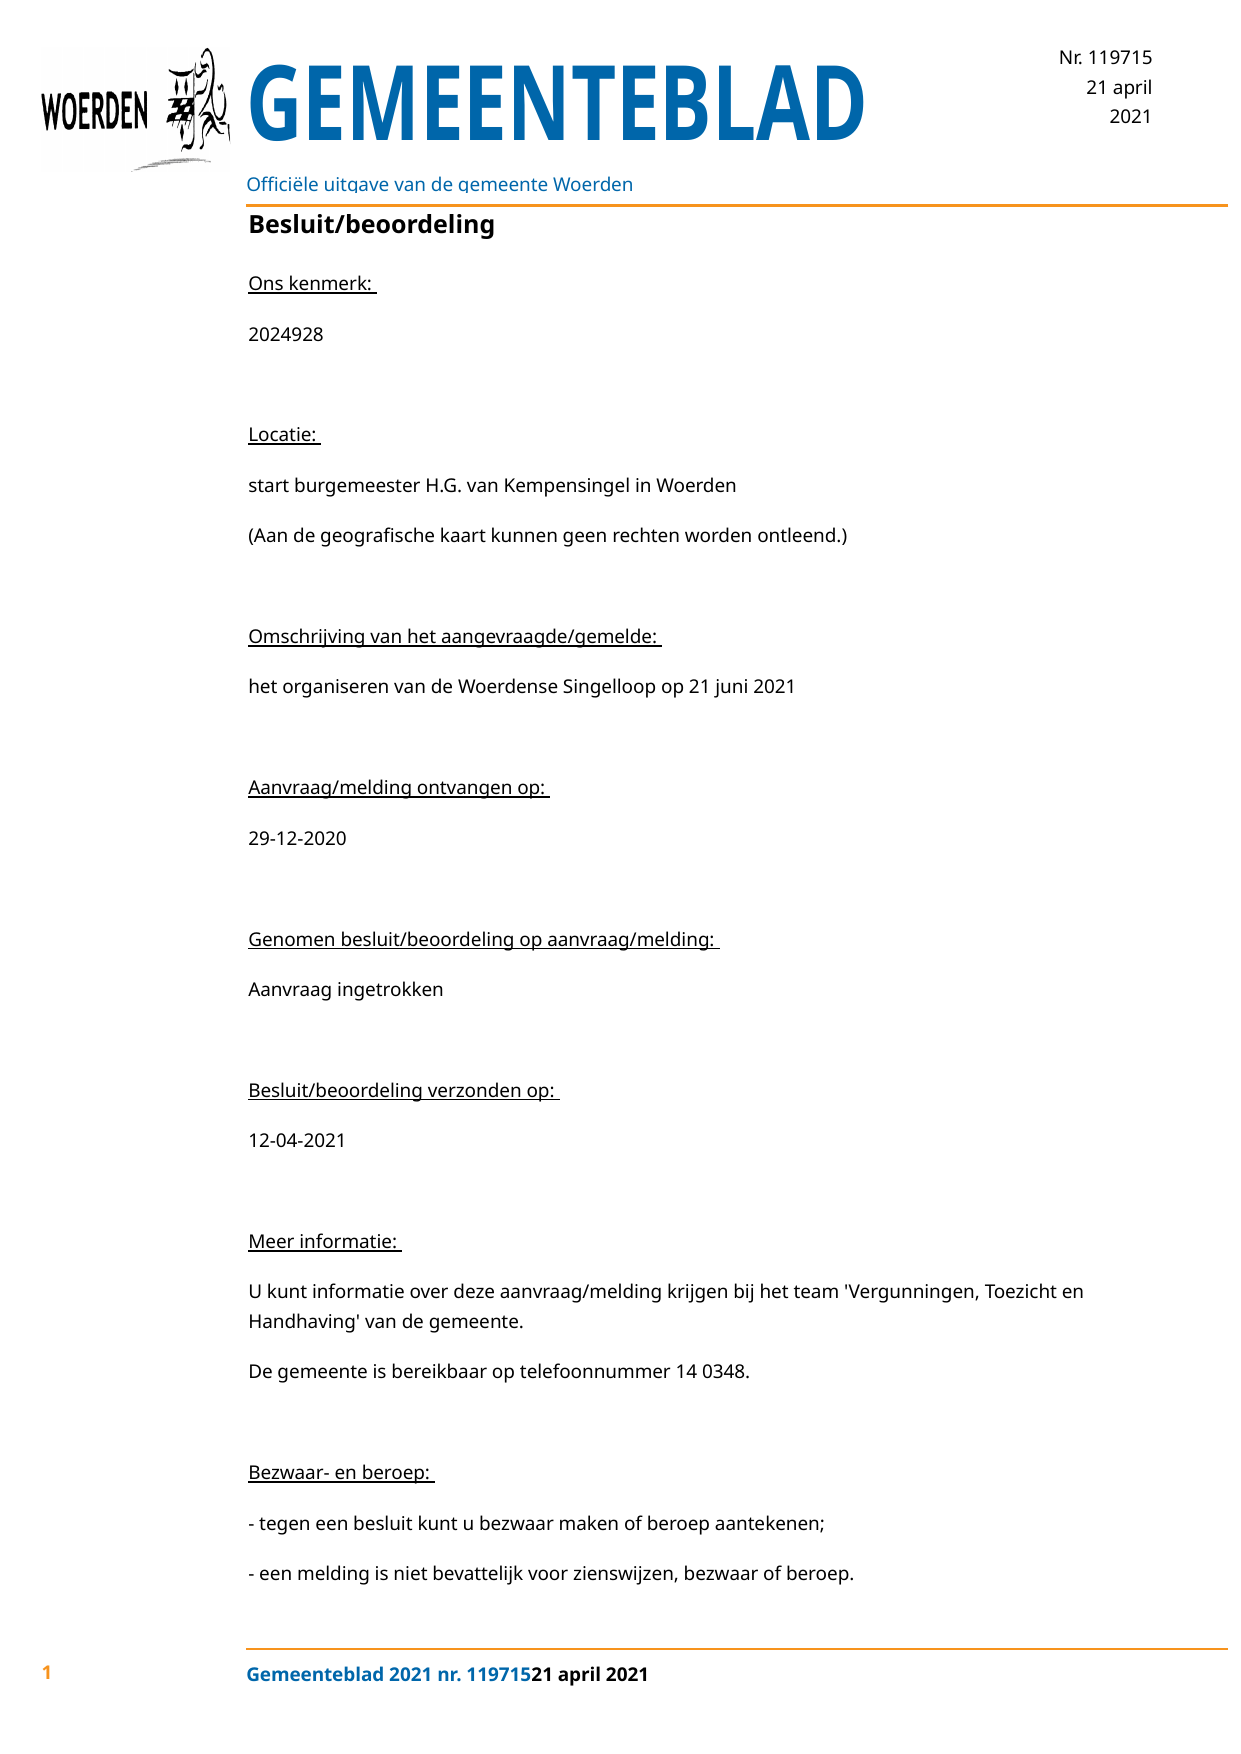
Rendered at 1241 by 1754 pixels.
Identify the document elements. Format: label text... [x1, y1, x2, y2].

text (Aan de geografische kaart kunnen geen rechten worden ontleend.) [248, 522, 1152, 548]
text Omschrijving van het aangevraagde/gemelde: [248, 623, 1152, 649]
text 2024928 [248, 321, 1152, 346]
text start burgemeester H.G. van Kempensingel in Woerden [248, 472, 1152, 498]
text 29-12-2020 [248, 825, 1152, 851]
text Besluit/beoordeling verzonden op: [248, 1077, 1152, 1103]
text Bezwaar- en beroep: [248, 1459, 1152, 1485]
text U kunt informatie over deze aanvraag/melding krijgen bij het team 'Vergunningen, Toezicht en Handhaving' van de gemeente. [248, 1279, 1152, 1334]
text - tegen een besluit kunt u bezwaar maken of beroep aantekenen; [248, 1510, 1152, 1536]
text Locatie: [248, 422, 1152, 447]
text Meer informatie: [248, 1228, 1152, 1254]
text Ons kenmerk: [248, 270, 1152, 296]
text Aanvraag ingetrokken [248, 976, 1152, 1002]
text Besluit/beoordeling [248, 207, 1152, 241]
text De gemeente is bereikbaar op telefoonnummer 14 0348. [248, 1359, 1152, 1384]
text - een melding is niet bevattelijk voor zienswijzen, bezwaar of beroep. [248, 1560, 1152, 1586]
text het organiseren van de Woerdense Singelloop op 21 juni 2021 [248, 674, 1152, 699]
picture [41, 47, 231, 172]
text 12-04-2021 [248, 1127, 1152, 1153]
text Aanvraag/melding ontvangen op: [248, 774, 1152, 800]
text Genomen besluit/beoordeling op aanvraag/melding: [248, 926, 1152, 951]
